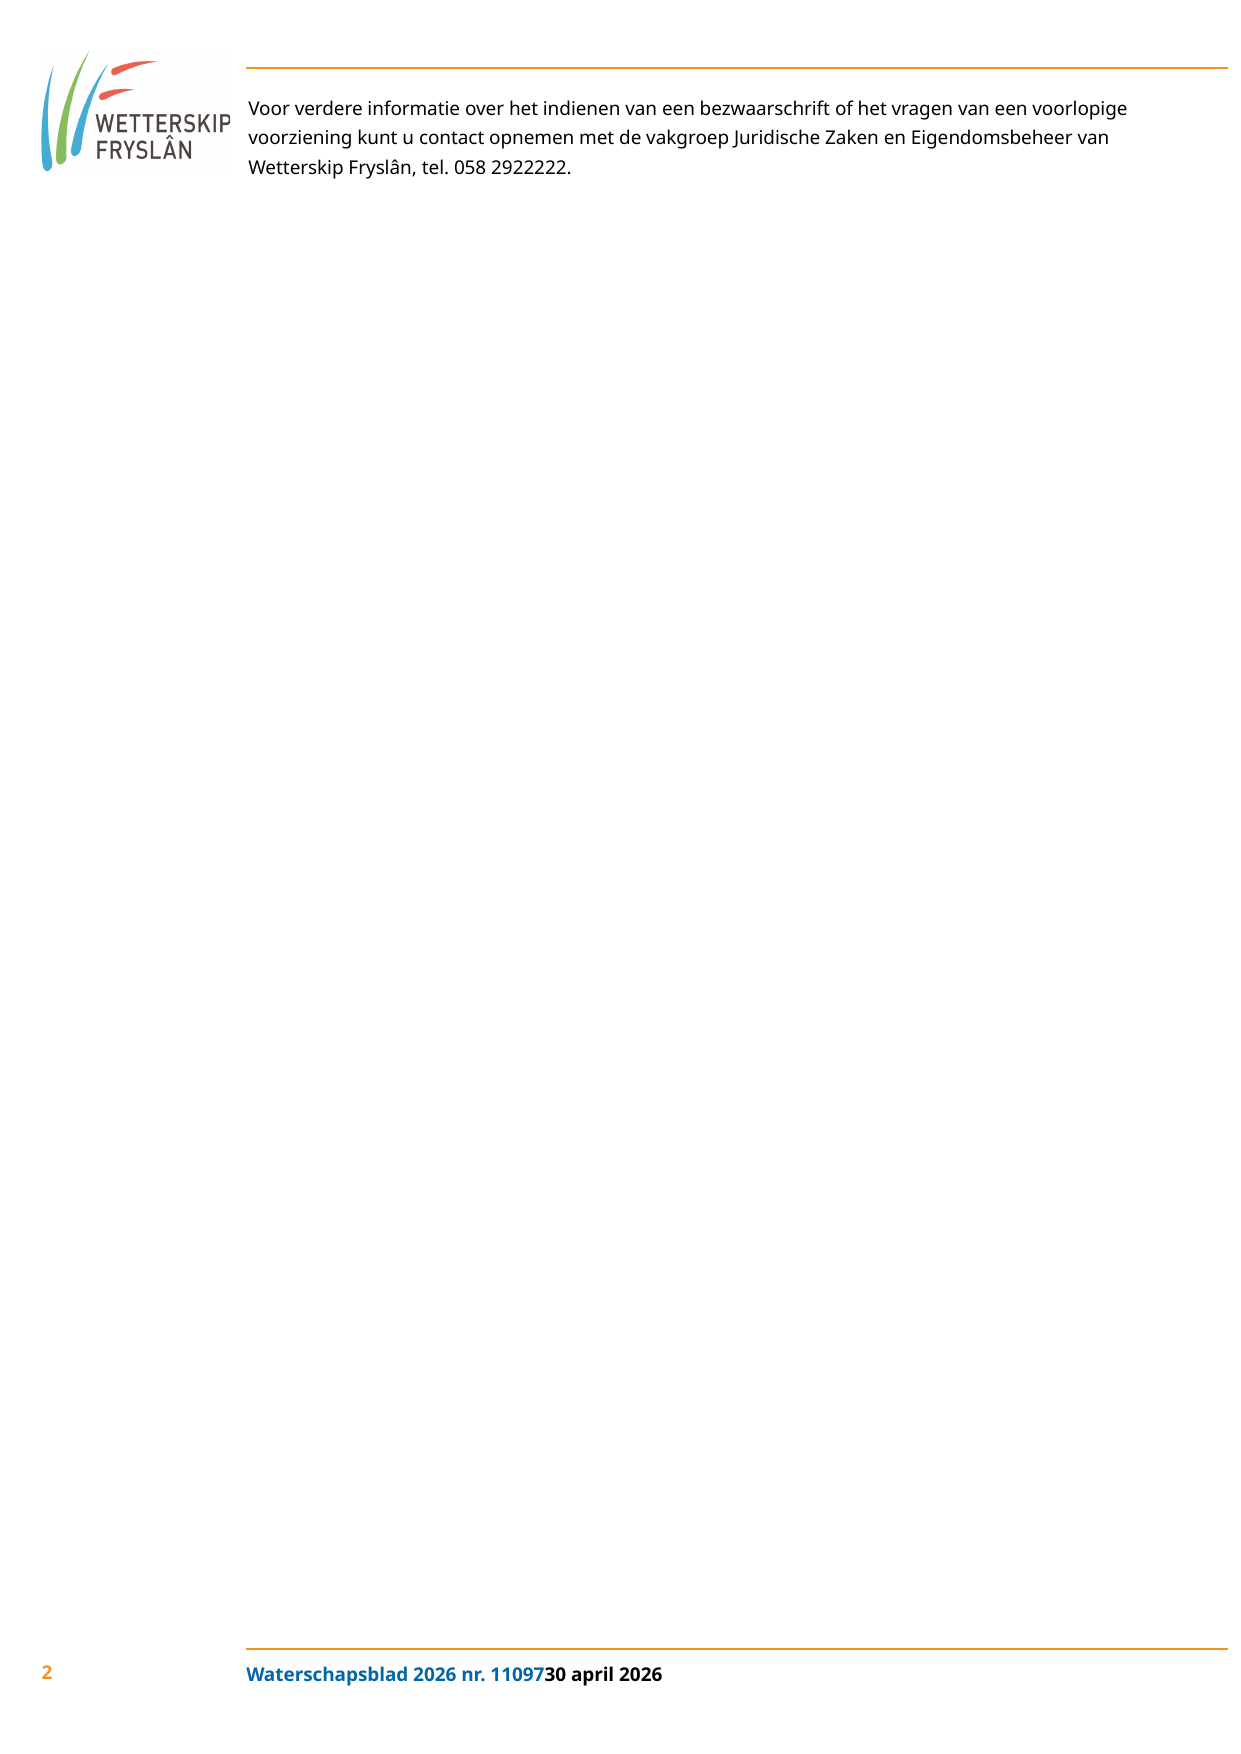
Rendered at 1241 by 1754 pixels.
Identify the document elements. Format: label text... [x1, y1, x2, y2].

picture [41, 47, 231, 172]
text Voor verdere informatie over het indienen van een bezwaarschrift of het vragen van een voorlopige voorziening kunt u contact opnemen met de vakgroep Juridische Zaken en Eigendomsbeheer van Wetterskip Fryslân, tel. 058 2922222. [248, 95, 1152, 180]
